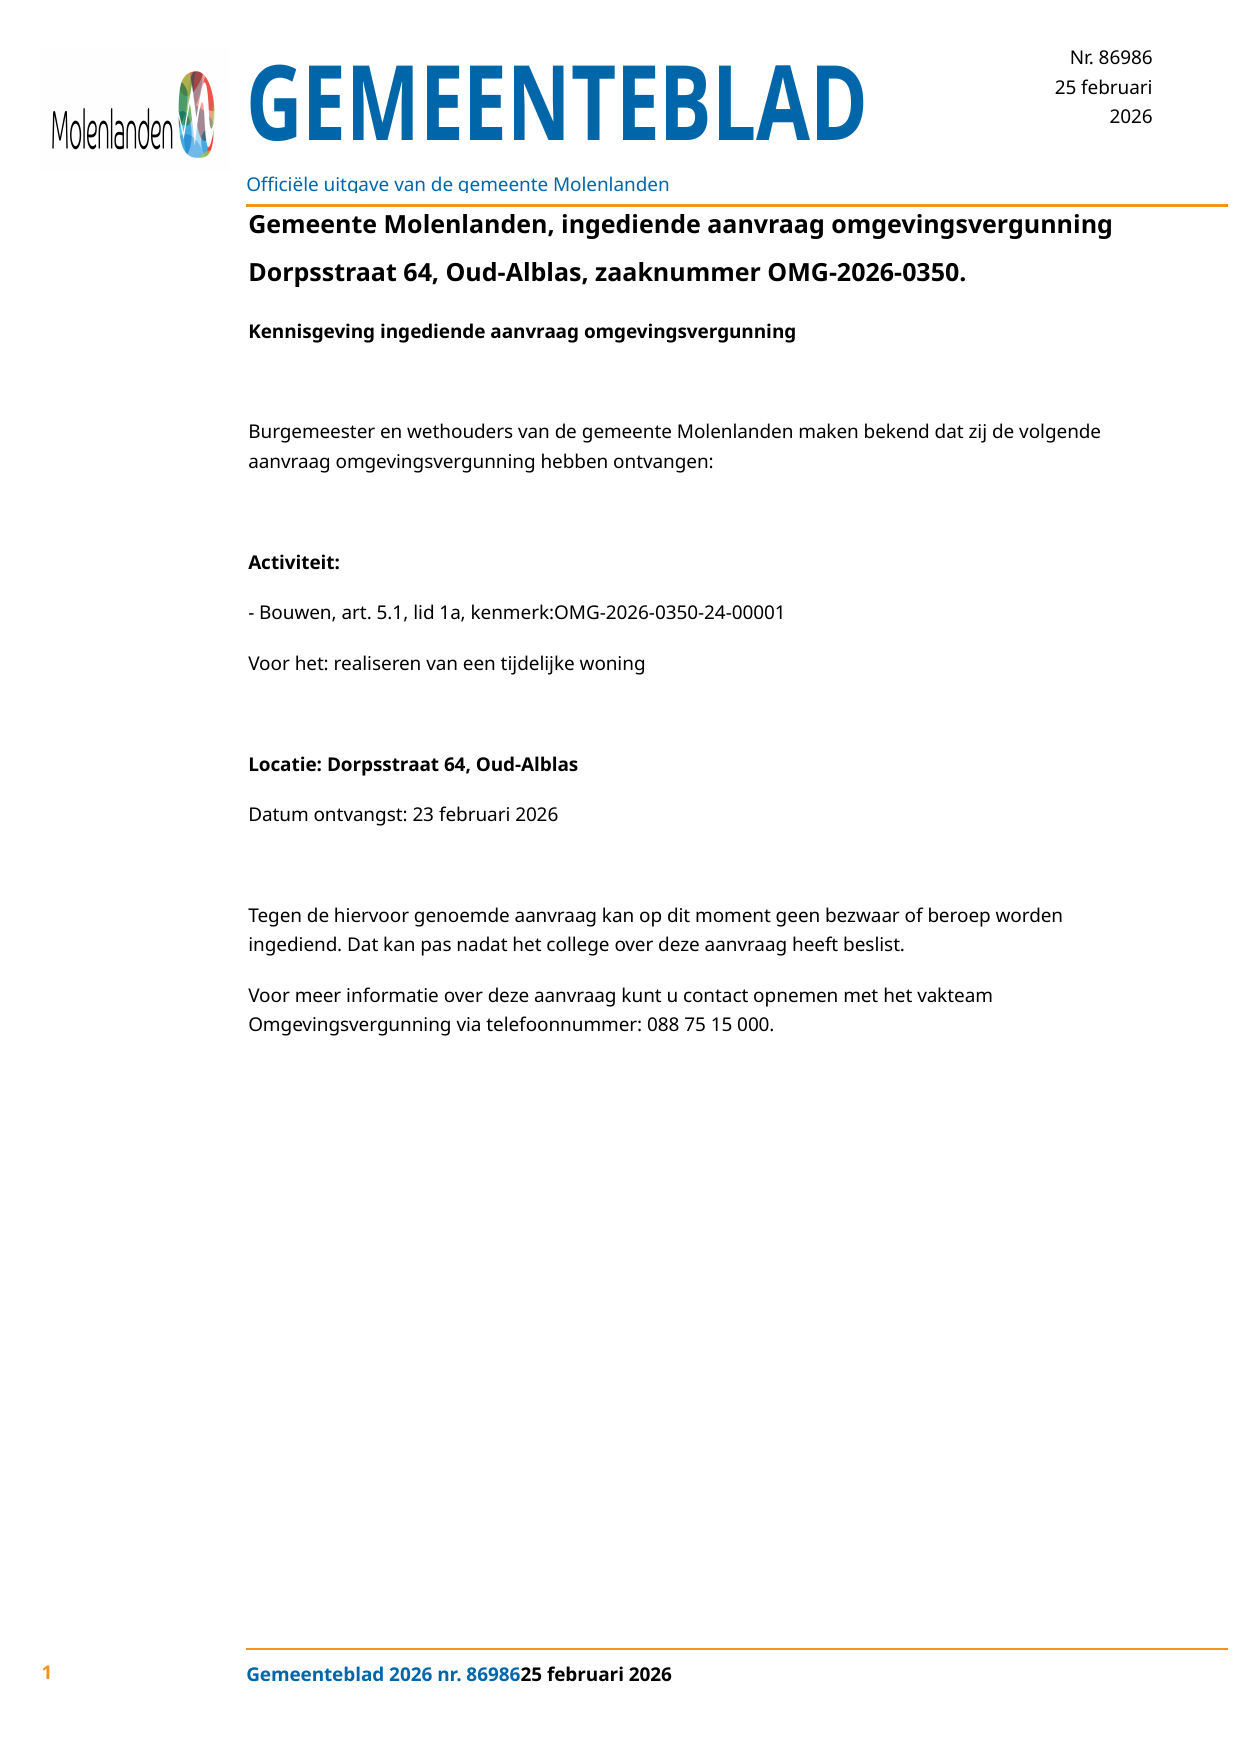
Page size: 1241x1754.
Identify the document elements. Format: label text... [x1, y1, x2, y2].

text - Bouwen, art. 5.1, lid 1a, kenmerk:OMG-2026-0350-24-00001 [248, 599, 1152, 625]
text Locatie: Dorpsstraat 64, Oud-Alblas [248, 751, 1152, 777]
text Burgemeester en wethouders van de gemeente Molenlanden maken bekend dat zij de volgende aanvraag omgevingsvergunning hebben ontvangen: [248, 419, 1152, 474]
text Activiteit: [248, 549, 1152, 575]
text Tegen de hiervoor genoemde aanvraag kan op dit moment geen bezwaar of beroep worden ingediend. Dat kan pas nadat het college over deze aanvraag heeft beslist. [248, 902, 1152, 957]
picture [41, 47, 231, 172]
text Datum ontvangst: 23 februari 2026 [248, 801, 1152, 827]
text Gemeente Molenlanden, ingediende aanvraag omgevingsvergunning Dorpsstraat 64, Oud-Alblas, zaaknummer OMG-2026-0350. [248, 207, 1152, 288]
text Voor meer informatie over deze aanvraag kunt u contact opnemen met het vakteam Omgevingsvergunning via telefoonnummer: 088 75 15 000. [248, 982, 1152, 1037]
text Kennisgeving ingediende aanvraag omgevingsvergunning [248, 318, 1152, 344]
text Voor het: realiseren van een tijdelijke woning [248, 650, 1152, 676]
